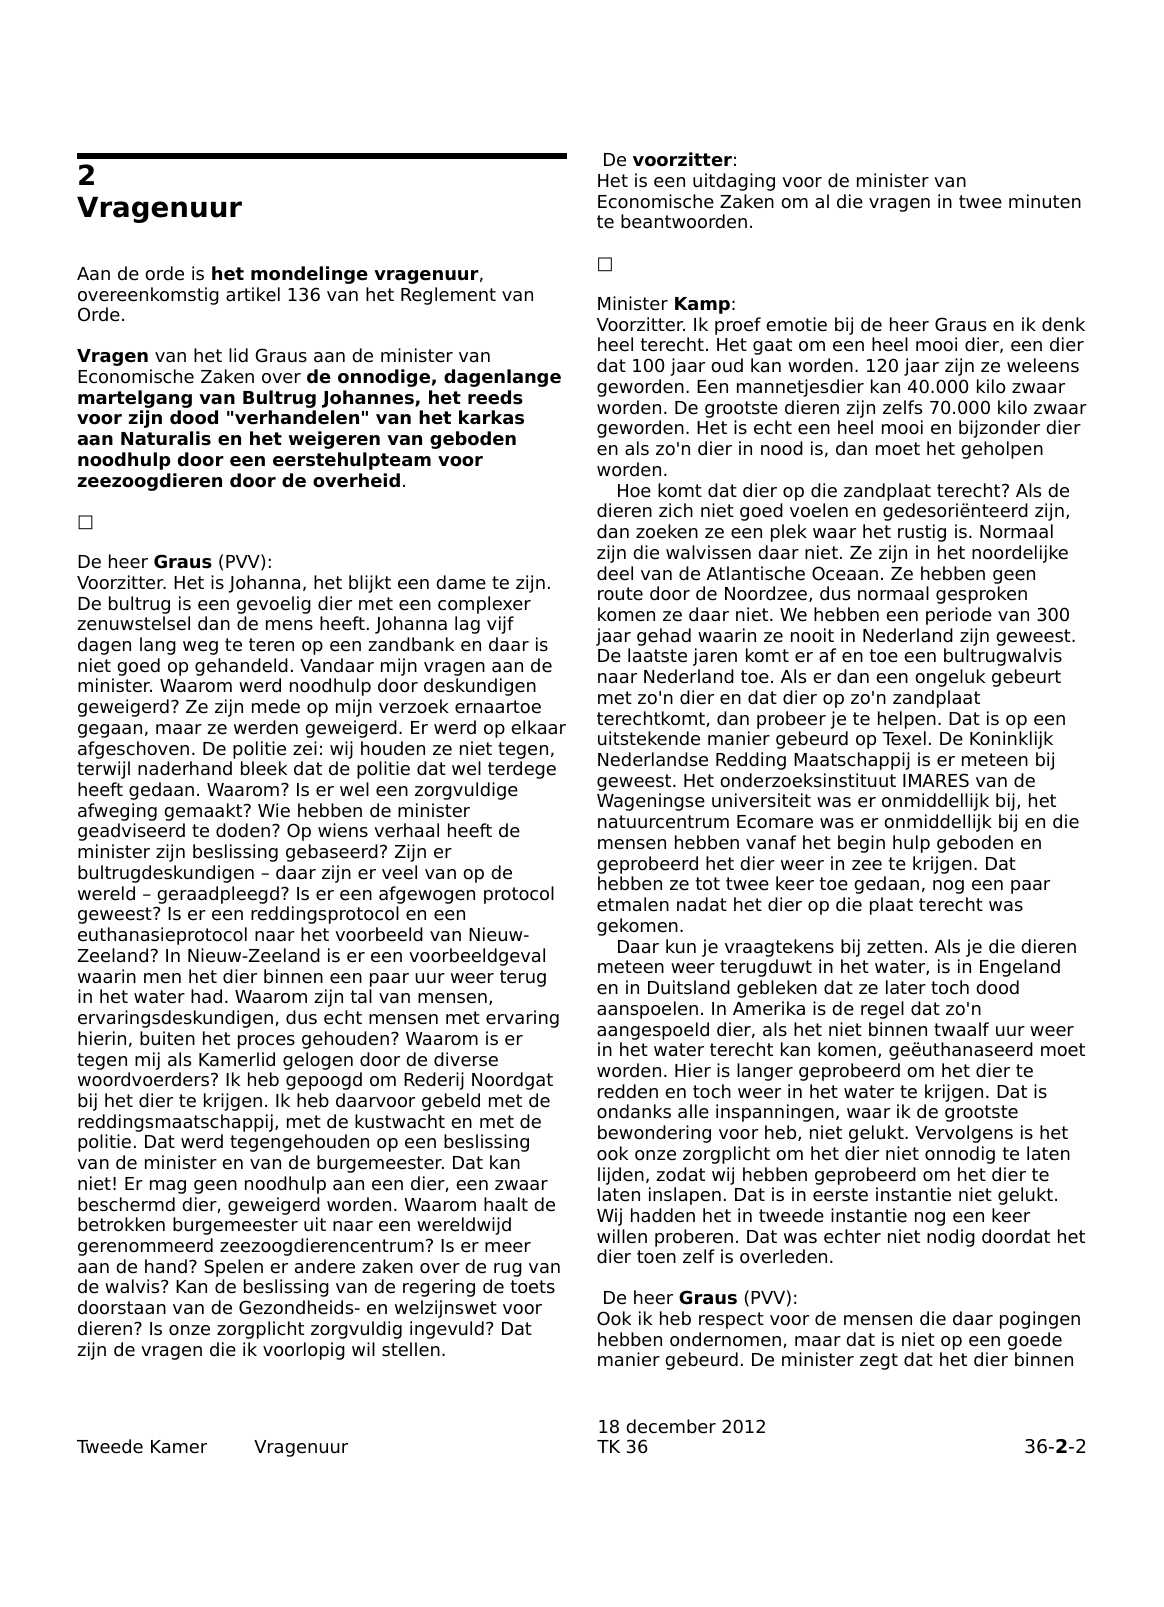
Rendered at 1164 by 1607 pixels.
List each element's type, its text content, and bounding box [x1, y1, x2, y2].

text De heer Graus (PVV): [596, 1288, 1087, 1309]
text Hoe komt dat dier op die zandplaat terecht? Als de dieren zich niet goed voelen en gedesoriënteerd zijn, dan zoeken ze een plek waar het rustig is. Normaal zijn die walvissen daar niet. Ze zijn in het noordelijke deel van de Atlantische Oceaan. Ze hebben geen route door de Noordzee, dus normaal gesproken komen ze daar niet. We hebben een periode van 300 jaar gehad waarin ze nooit in Nederland zijn geweest. De laatste jaren komt er af en toe een bultrugwalvis naar Nederland toe. Als er dan een ongeluk gebeurt met zo'n dier en dat dier op zo'n zandplaat terechtkomt, dan probeer je te helpen. Dat is op een uitstekende manier gebeurd op Texel. De Koninklijk Nederlandse Redding Maatschappij is er meteen bij geweest. Het onderzoeksinstituut IMARES van de Wageningse universiteit was er onmiddellijk bij, het natuurcentrum Ecomare was er onmiddellijk bij en die mensen hebben vanaf het begin hulp geboden en geprobeerd het dier weer in zee te krijgen. Dat hebben ze tot twee keer toe gedaan, nog een paar etmalen nadat het dier op die plaat terecht was gekomen. [596, 480, 1087, 936]
text Ook ik heb respect voor de mensen die daar pogingen hebben ondernomen, maar dat is niet op een goede manier gebeurd. De minister zegt dat het dier binnen [596, 1309, 1087, 1371]
text Het is een uitdaging voor de minister van Economische Zaken om al die vragen in twee minuten te beantwoorden. [596, 171, 1087, 233]
text Voorzitter. Het is Johanna, het blijkt een dame te zijn. De bultrug is een gevoelig dier met een complexer zenuwstelsel dan de mens heeft. Johanna lag vijf dagen lang weg te teren op een zandbank en daar is niet goed op gehandeld. Vandaar mijn vragen aan de minister. Waarom werd noodhulp door deskundigen geweigerd? Ze zijn mede op mijn verzoek ernaartoe gegaan, maar ze werden geweigerd. Er werd op elkaar afgeschoven. De politie zei: wij houden ze niet tegen, terwijl naderhand bleek dat de politie dat wel terdege heeft gedaan. Waarom? Is er wel een zorgvuldige afweging gemaakt? Wie hebben de minister geadviseerd te doden? Op wiens verhaal heeft de minister zijn beslissing gebaseerd? Zijn er bultrugdeskundigen – daar zijn er veel van op de wereld – geraadpleegd? Is er een afgewogen protocol geweest? Is er een reddingsprotocol en een euthanasieprotocol naar het voorbeeld van Nieuw-Zeeland? In Nieuw-Zeeland is er een voorbeeldgeval waarin men het dier binnen een paar uur weer terug in het water had. Waarom zijn tal van mensen, ervaringsdeskundigen, dus echt mensen met ervaring hierin, buiten het proces gehouden? Waarom is er tegen mij als Kamerlid gelogen door de diverse woordvoerders? Ik heb gepoogd om Rederij Noordgat bij het dier te krijgen. Ik heb daarvoor gebeld met de reddingsmaatschappij, met de kustwacht en met de politie. Dat werd tegengehouden op een beslissing van de minister en van de burgemeester. Dat kan niet! Er mag geen noodhulp aan een dier, een zwaar beschermd dier, geweigerd worden. Waarom haalt de betrokken burgemeester uit naar een wereldwijd gerenommeerd zeezoogdierencentrum? Is er meer aan de hand? Spelen er andere zaken over de rug van de walvis? Kan de beslissing van de regering de toets doorstaan van de Gezondheids- en welzijnswet voor dieren? Is onze zorgplicht zorgvuldig ingevuld? Dat zijn de vragen die ik voorlopig wil stellen. [77, 573, 567, 1360]
text □ [596, 253, 1087, 274]
text Daar kun je vraagtekens bij zetten. Als je die dieren meteen weer terugduwt in het water, is in Engeland en in Duitsland gebleken dat ze later toch dood aanspoelen. In Amerika is de regel dat zo'n aangespoeld dier, als het niet binnen twaalf uur weer in het water terecht kan komen, geëuthanaseerd moet worden. Hier is langer geprobeerd om het dier te redden en toch weer in het water te krijgen. Dat is ondanks alle inspanningen, waar ik de grootste bewondering voor heb, niet gelukt. Vervolgens is het ook onze zorgplicht om het dier niet onnodig te laten lijden, zodat wij hebben geprobeerd om het dier te laten inslapen. Dat is in eerste instantie niet gelukt. Wij hadden het in tweede instantie nog een keer willen proberen. Dat was echter niet nodig doordat het dier toen zelf is overleden. [596, 936, 1087, 1268]
text De voorzitter: [596, 150, 1087, 171]
text Voorzitter. Ik proef emotie bij de heer Graus en ik denk heel terecht. Het gaat om een heel mooi dier, een dier dat 100 jaar oud kan worden. 120 jaar zijn ze weleens geworden. Een mannetjesdier kan 40.000 kilo zwaar worden. De grootste dieren zijn zelfs 70.000 kilo zwaar geworden. Het is echt een heel mooi en bijzonder dier en als zo'n dier in nood is, dan moet het geholpen worden. [596, 314, 1087, 480]
text Vragen van het lid Graus aan de minister van Economische Zaken over de onnodige, dagenlange martelgang van Bultrug Johannes, het reeds voor zijn dood "verhandelen" van het karkas aan Naturalis en het weigeren van geboden noodhulp door een eerstehulpteam voor zeezoogdieren door de overheid. [77, 346, 567, 491]
title 2 Vragenuur [77, 159, 567, 224]
text De heer Graus (PVV): [77, 552, 567, 573]
text Aan de orde is het mondelinge vragenuur, overeenkomstig artikel 136 van het Reglement van Orde. [77, 264, 567, 326]
text □ [77, 511, 567, 532]
text Minister Kamp: [596, 294, 1087, 314]
